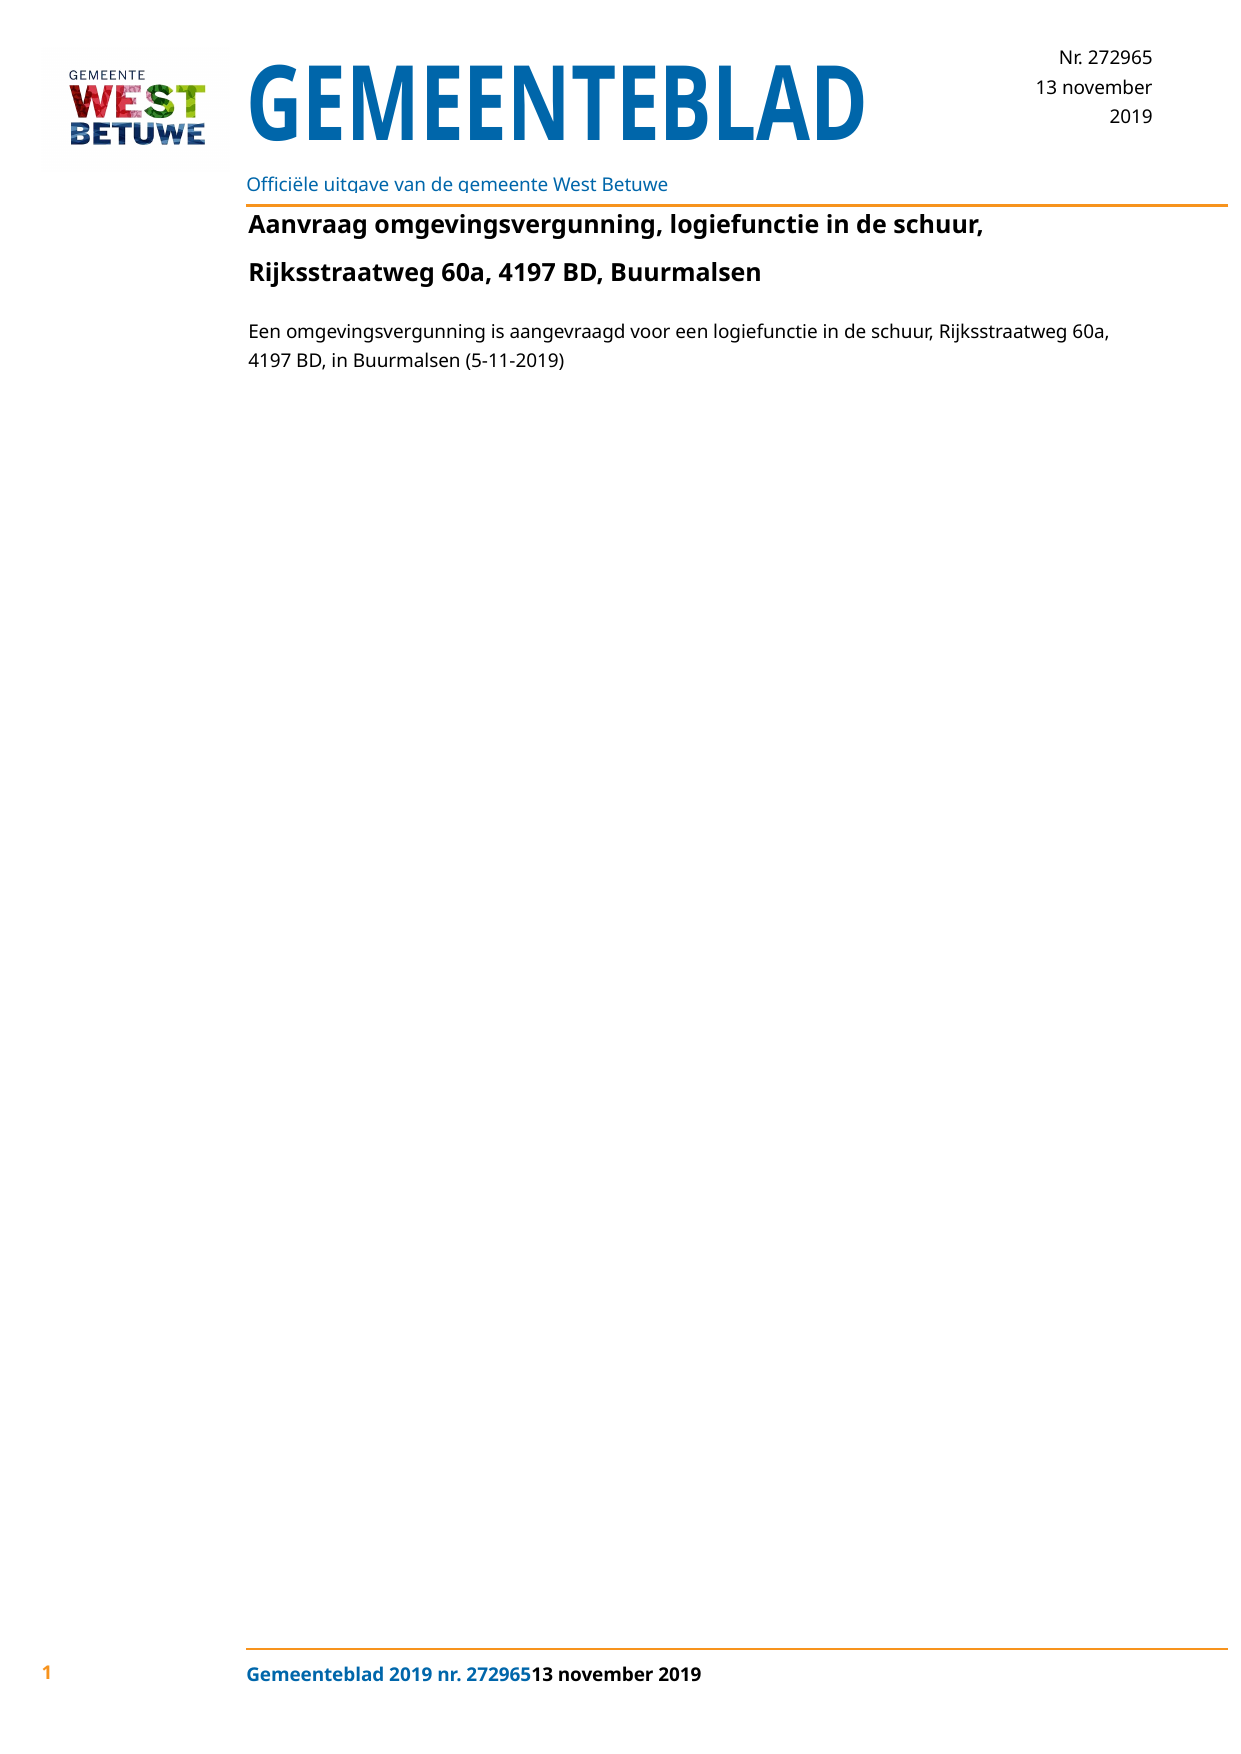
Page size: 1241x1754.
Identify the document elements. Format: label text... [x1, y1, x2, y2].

text Aanvraag omgevingsvergunning, logiefunctie in de schuur, Rijksstraatweg 60a, 4197 BD, Buurmalsen [248, 207, 1152, 288]
picture [41, 47, 231, 172]
text Een omgevingsvergunning is aangevraagd voor een logiefunctie in de schuur, Rijksstraatweg 60a, 4197 BD, in Buurmalsen (5-11-2019) [248, 318, 1152, 373]
